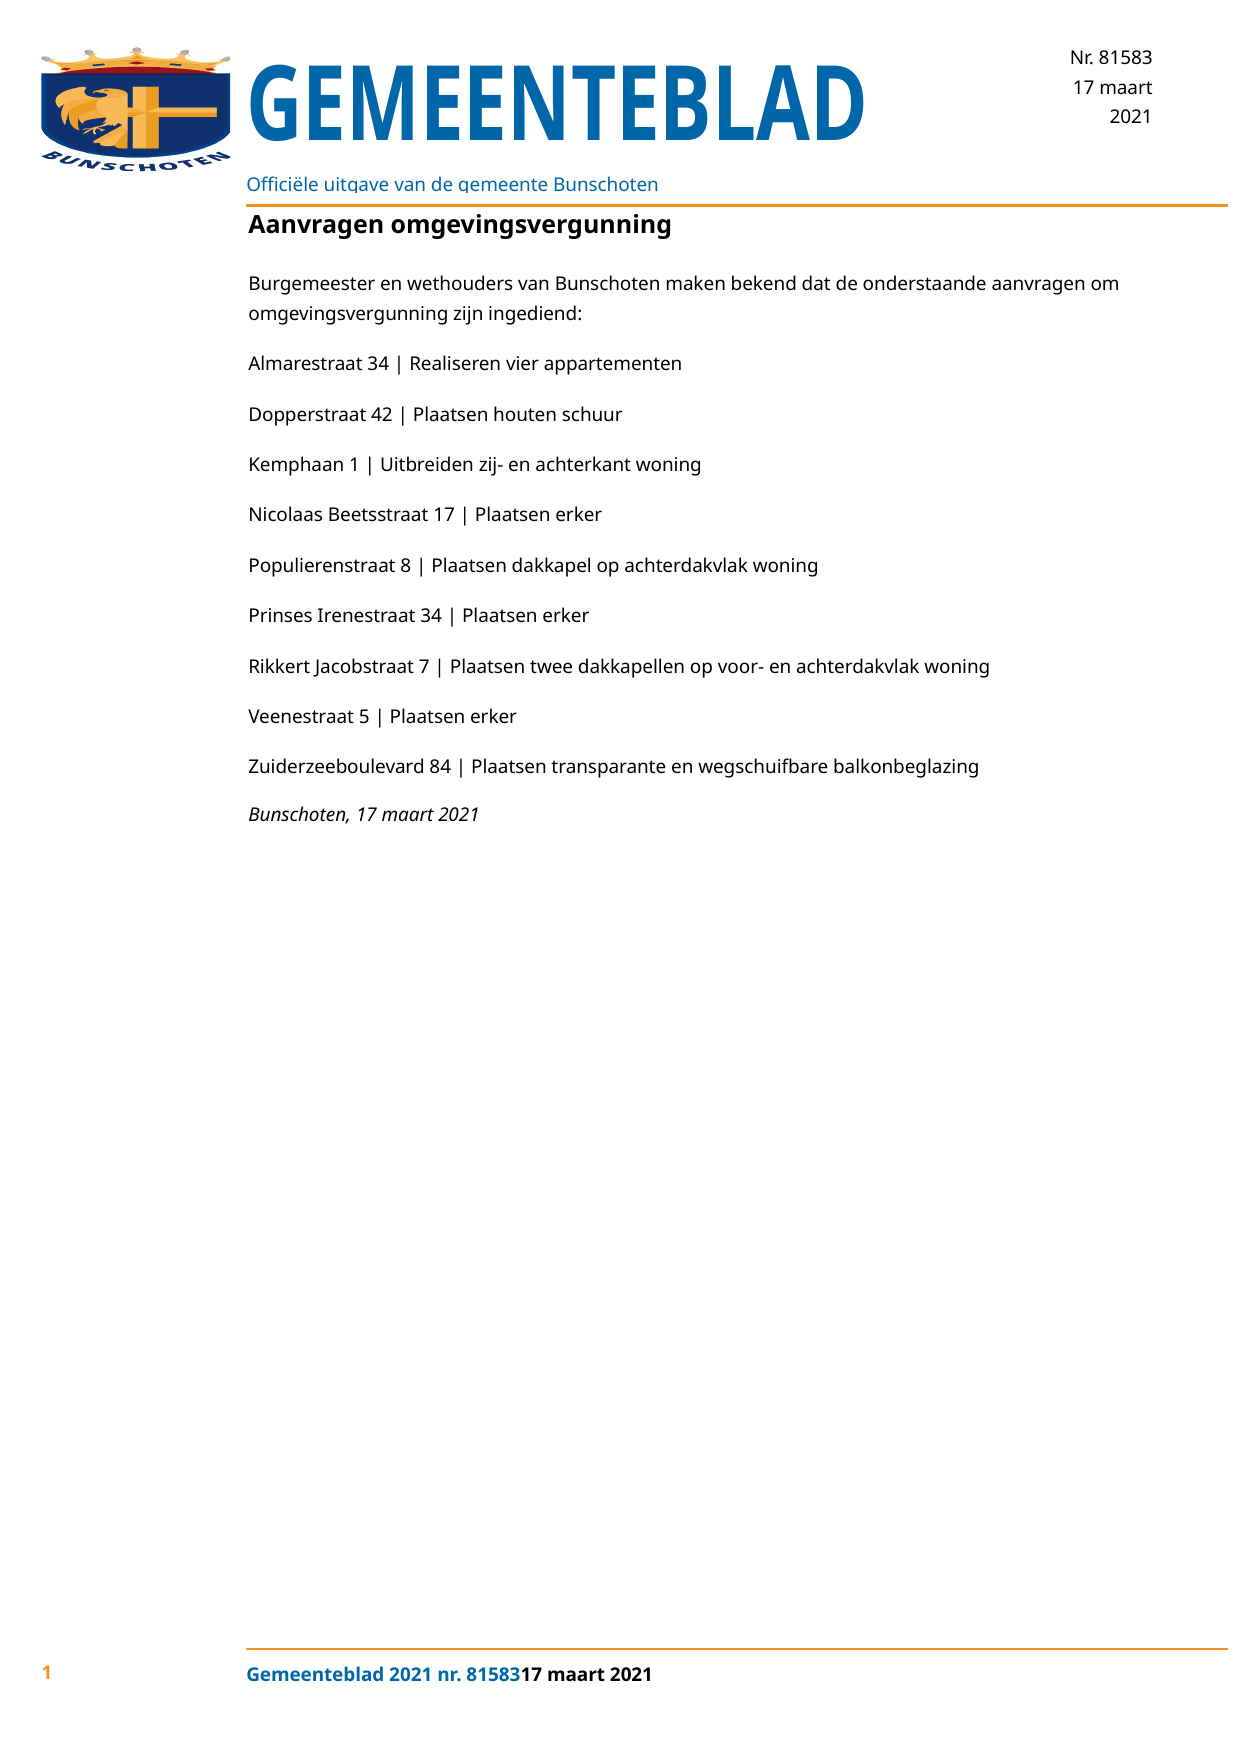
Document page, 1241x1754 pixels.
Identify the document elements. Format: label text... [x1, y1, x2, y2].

text Kemphaan 1 | Uitbreiden zij- en achterkant woning [248, 451, 1152, 477]
text Bunschoten, 17 maart 2021 [248, 801, 1152, 827]
text Zuiderzeeboulevard 84 | Plaatsen transparante en wegschuifbare balkonbeglazing [248, 754, 1152, 779]
text Populierenstraat 8 | Plaatsen dakkapel op achterdakvlak woning [248, 552, 1152, 578]
text Dopperstraat 42 | Plaatsen houten schuur [248, 401, 1152, 426]
text Burgemeester en wethouders van Bunschoten maken bekend dat de onderstaande aanvragen om omgevingsvergunning zijn ingediend: [248, 270, 1152, 326]
text Veenestraat 5 | Plaatsen erker [248, 703, 1152, 729]
text Almarestraat 34 | Realiseren vier appartementen [248, 350, 1152, 376]
text Rikkert Jacobstraat 7 | Plaatsen twee dakkapellen op voor- en achterdakvlak woning [248, 653, 1152, 678]
text Prinses Irenestraat 34 | Plaatsen erker [248, 602, 1152, 628]
text Nicolaas Beetsstraat 17 | Plaatsen erker [248, 502, 1152, 527]
text Aanvragen omgevingsvergunning [248, 207, 1152, 241]
picture [41, 47, 231, 172]
